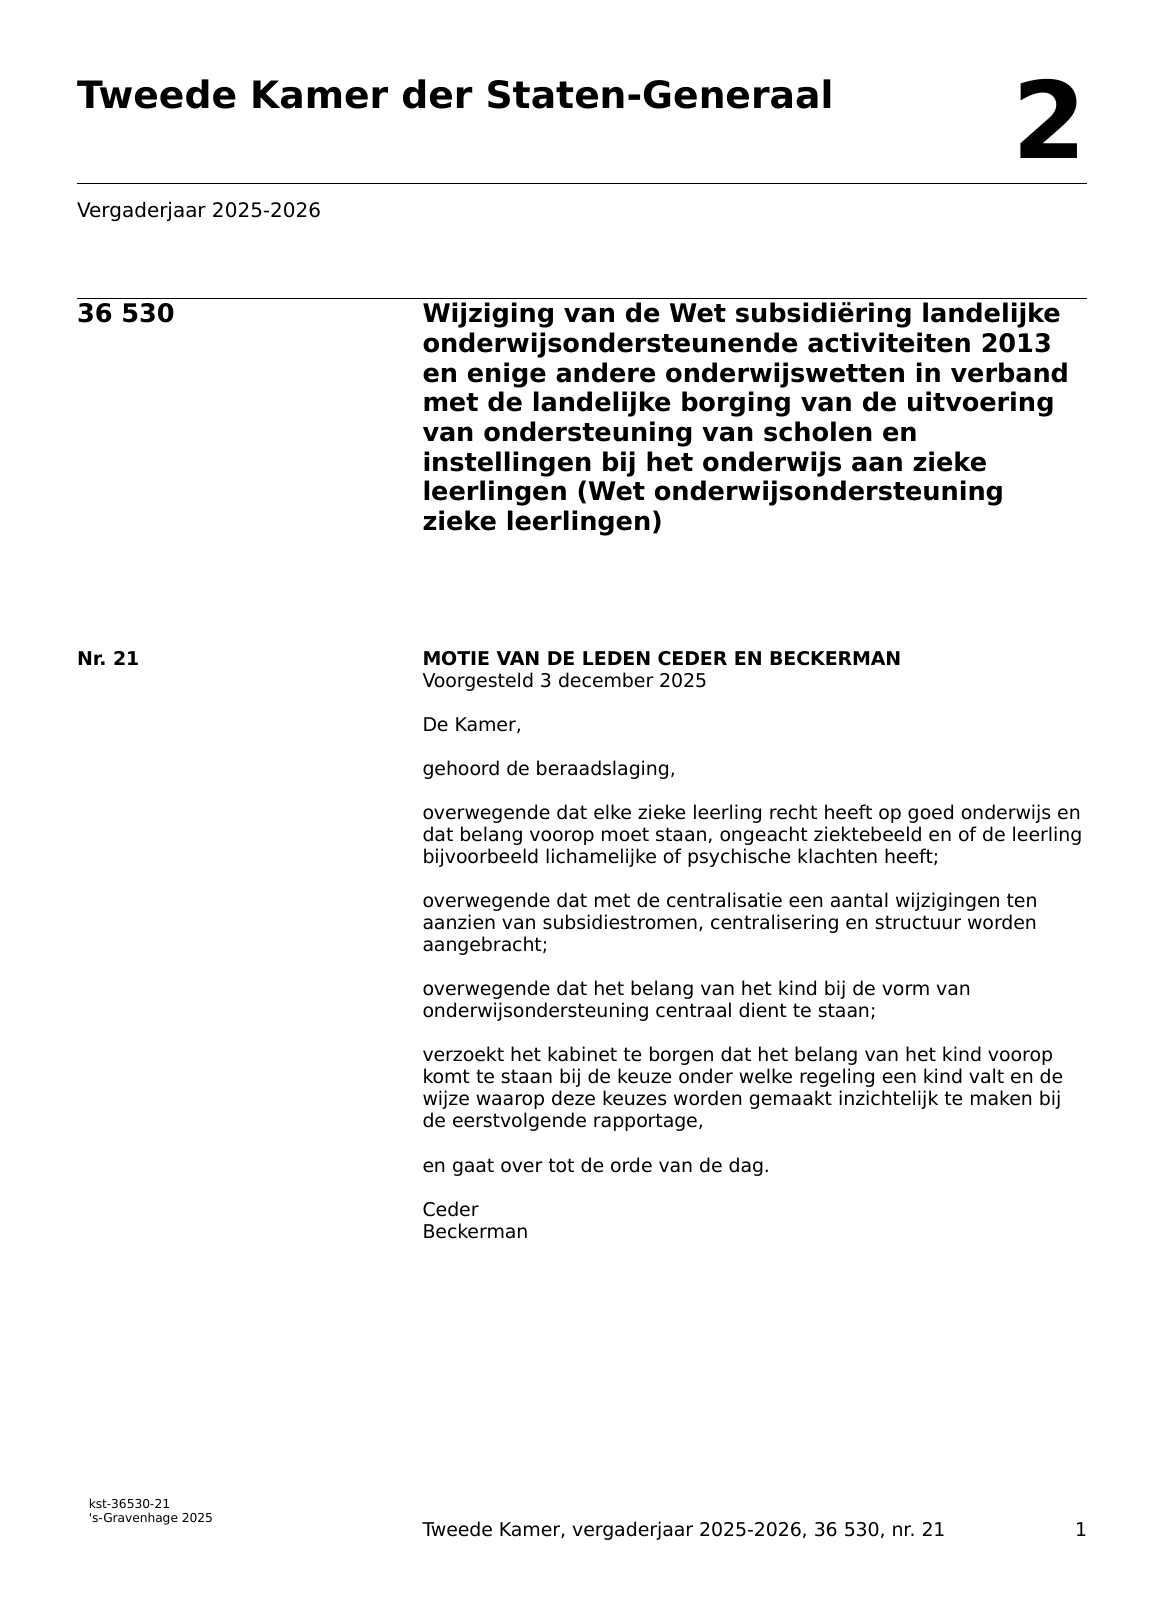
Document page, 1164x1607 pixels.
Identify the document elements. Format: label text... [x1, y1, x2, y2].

text en gaat over tot de orde van de dag. [422, 1154, 1087, 1176]
table_header Tweede Kamer der Staten-Generaal [77, 59, 886, 183]
text verzoekt het kabinet te borgen dat het belang van het kind voorop komt te staan bij de keuze onder welke regeling een kind valt en de wijze waarop deze keuzes worden gemaakt inzichtelijk te maken bij de eerstvolgende rapportage, [422, 1044, 1087, 1132]
text overwegende dat elke zieke leerling recht heeft op goed onderwijs en dat belang voorop moet staan, ongeacht ziektebeeld en of de leerling bijvoorbeeld lichamelijke of psychische klachten heeft; [422, 802, 1087, 868]
table_cell Vergaderjaar 2025-2026 [77, 184, 1087, 298]
text overwegende dat het belang van het kind bij de vorm van onderwijsondersteuning centraal dient te staan; [422, 978, 1087, 1022]
text 's-Gravenhage 2025 [88, 1511, 323, 1525]
text Ceder [422, 1199, 1087, 1221]
text Voorgesteld 3 december 2025 [422, 669, 1087, 691]
subtitle 36 530 Wijziging van de Wet subsidiëring landelijke onderwijsondersteunende activiteiten 2013 en enige andere onderwijswetten in verband met de landelijke borging van de uitvoering van ondersteuning van scholen en instellingen bij het onderwijs aan zieke leerlingen (Wet onderwijsondersteuning zieke leerlingen) [77, 299, 1087, 536]
text Beckerman [422, 1221, 1087, 1243]
table_header 2 [886, 59, 1087, 183]
text kst-36530-21 [88, 1497, 323, 1511]
text De Kamer, [422, 714, 1087, 736]
text overwegende dat met de centralisatie een aantal wijzigingen ten aanzien van subsidiestromen, centralisering en structuur worden aangebracht; [422, 890, 1087, 956]
subtitle Nr. 21 MOTIE VAN DE LEDEN CEDER EN BECKERMAN [77, 647, 1087, 669]
text gehoord de beraadslaging, [422, 758, 1087, 780]
